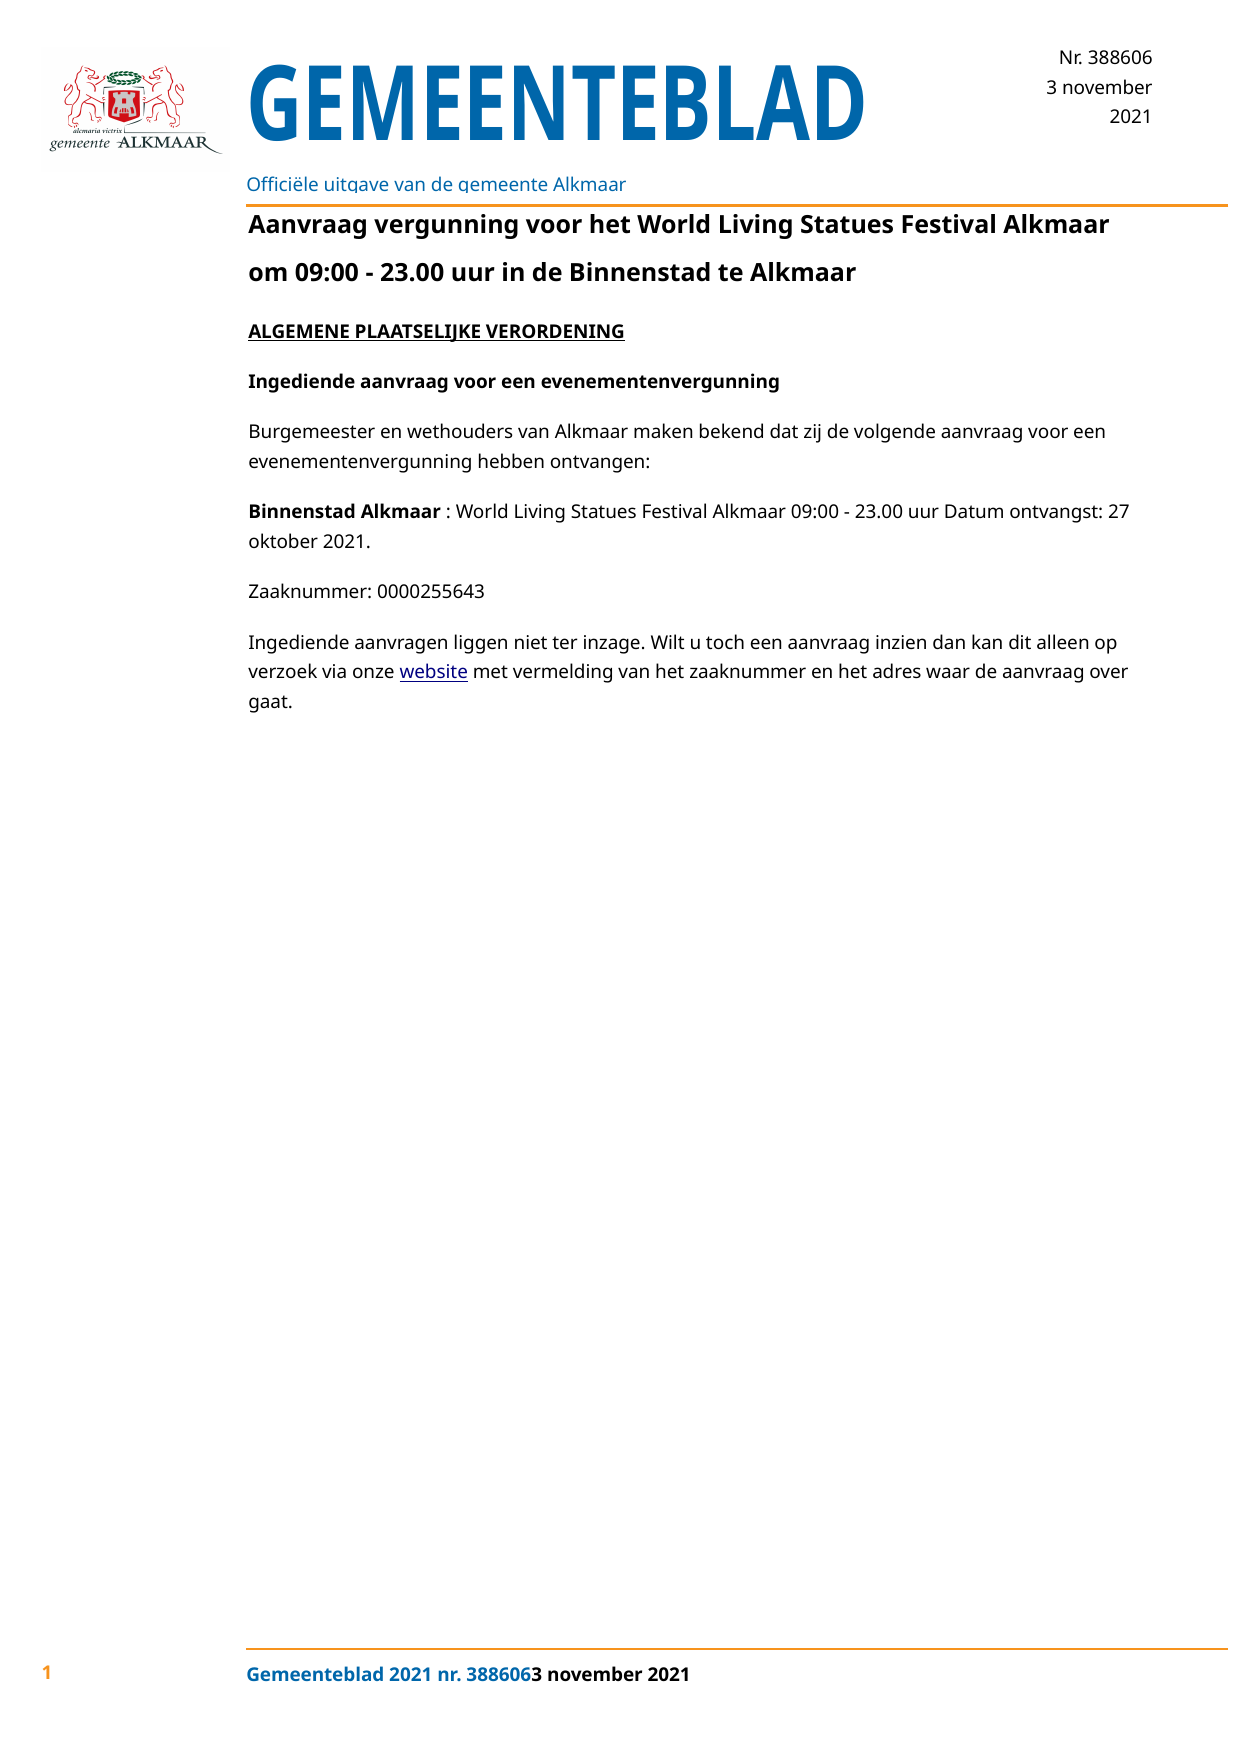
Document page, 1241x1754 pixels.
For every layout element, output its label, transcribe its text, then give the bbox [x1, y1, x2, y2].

picture [41, 47, 231, 172]
text Ingediende aanvraag voor een evenementenvergunning [248, 368, 1152, 394]
text Aanvraag vergunning voor het World Living Statues Festival Alkmaar om 09:00 - 23.00 uur in de Binnenstad te Alkmaar [248, 207, 1152, 288]
text ALGEMENE PLAATSELIJKE VERORDENING [248, 318, 1152, 344]
text Burgemeester en wethouders van Alkmaar maken bekend dat zij de volgende aanvraag voor een evenementenvergunning hebben ontvangen: [248, 419, 1152, 474]
text Binnenstad Alkmaar : World Living Statues Festival Alkmaar 09:00 - 23.00 uur Datum ontvangst: 27 oktober 2021. [248, 499, 1152, 554]
text Ingediende aanvragen liggen niet ter inzage. Wilt u toch een aanvraag inzien dan kan dit alleen op verzoek via onze website met vermelding van het zaaknummer en het adres waar de aanvraag over gaat. [248, 629, 1152, 714]
text Zaaknummer: 0000255643 [248, 579, 1152, 604]
